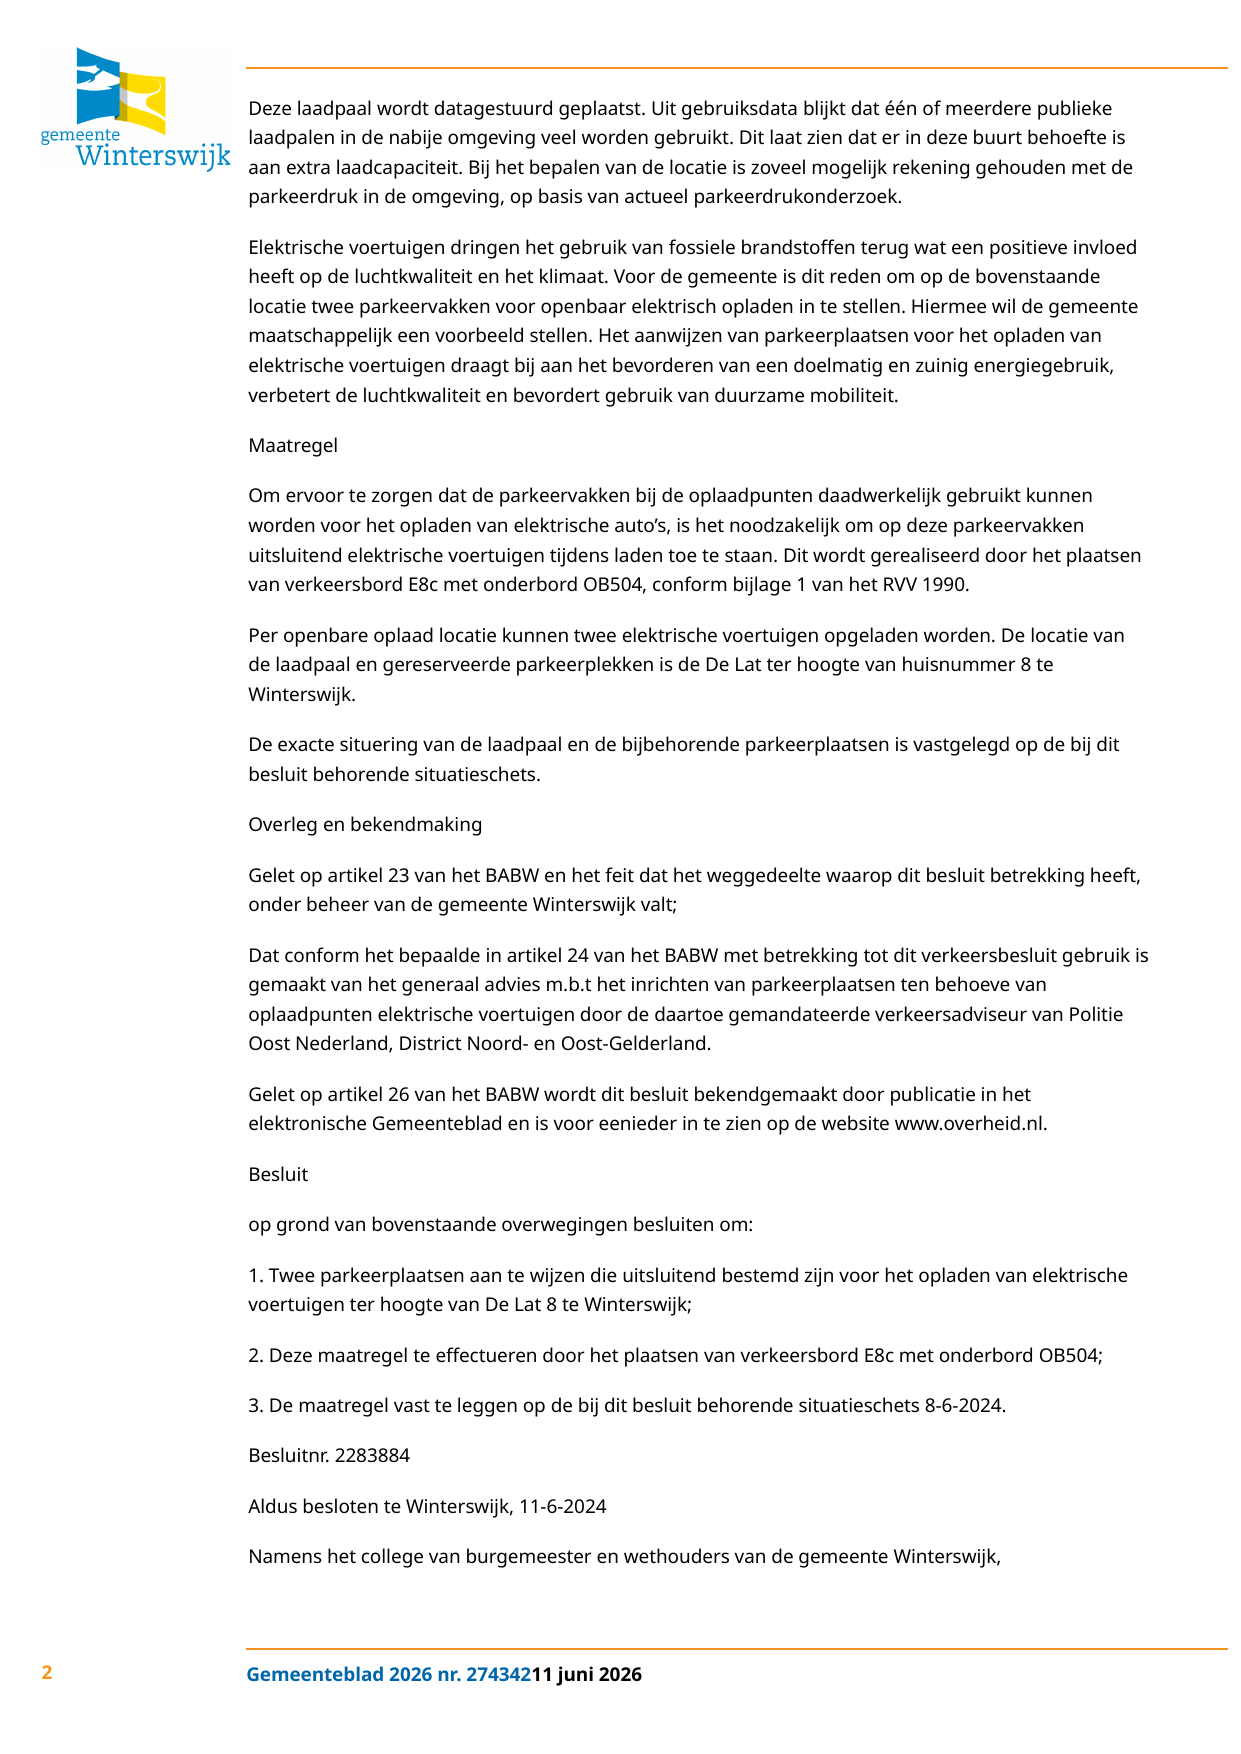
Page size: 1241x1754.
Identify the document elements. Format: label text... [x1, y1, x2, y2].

text Maatregel [248, 432, 1152, 458]
text Namens het college van burgemeester en wethouders van de gemeente Winterswijk, [248, 1543, 1152, 1569]
text Gelet op artikel 23 van het BABW en het feit dat het weggedeelte waarop dit besluit betrekking heeft, onder beheer van de gemeente Winterswijk valt; [248, 862, 1152, 917]
text op grond van bovenstaande overwegingen besluiten om: [248, 1211, 1152, 1237]
text Elektrische voertuigen dringen het gebruik van fossiele brandstoffen terug wat een positieve invloed heeft op de luchtkwaliteit en het klimaat. Voor de gemeente is dit reden om op de bovenstaande locatie twee parkeervakken voor openbaar elektrisch opladen in te stellen. Hiermee wil de gemeente maatschappelijk een voorbeeld stellen. Het aanwijzen van parkeerplaatsen voor het opladen van elektrische voertuigen draagt bij aan het bevorderen van een doelmatig en zuinig energiegebruik, verbetert de luchtkwaliteit en bevordert gebruik van duurzame mobiliteit. [248, 234, 1152, 408]
text De exacte situering van de laadpaal en de bijbehorende parkeerplaatsen is vastgelegd op de bij dit besluit behorende situatieschets. [248, 731, 1152, 787]
text Dat conform het bepaalde in artikel 24 van het BABW met betrekking tot dit verkeersbesluit gebruik is gemaakt van het generaal advies m.b.t het inrichten van parkeerplaatsen ten behoeve van oplaadpunten elektrische voertuigen door de daartoe gemandateerde verkeersadviseur van Politie Oost Nederland, District Noord- en Oost-Gelderland. [248, 942, 1152, 1056]
picture [225, 153, 231, 162]
text Aldus besloten te Winterswijk, 11-6-2024 [248, 1493, 1152, 1519]
text 1. Twee parkeerplaatsen aan te wijzen die uitsluitend bestemd zijn voor het opladen van elektrische voertuigen ter hoogte van De Lat 8 te Winterswijk; [248, 1262, 1152, 1317]
text Besluitnr. 2283884 [248, 1443, 1152, 1468]
text Per openbare oplaad locatie kunnen twee elektrische voertuigen opgeladen worden. De locatie van de laadpaal en gereserveerde parkeerplekken is de De Lat ter hoogte van huisnummer 8 te Winterswijk. [248, 622, 1152, 707]
text 3. De maatregel vast te leggen op de bij dit besluit behorende situatieschets 8-6-2024. [248, 1392, 1152, 1418]
text Overleg en bekendmaking [248, 811, 1152, 837]
text Deze laadpaal wordt datagestuurd geplaatst. Uit gebruiksdata blijkt dat één of meerdere publieke laadpalen in de nabije omgeving veel worden gebruikt. Dit laat zien dat er in deze buurt behoefte is aan extra laadcapaciteit. Bij het bepalen van de locatie is zoveel mogelijk rekening gehouden met de parkeerdruk in de omgeving, op basis van actueel parkeerdrukonderzoek. [248, 95, 1152, 209]
text 2. Deze maatregel te effectueren door het plaatsen van verkeersbord E8c met onderbord OB504; [248, 1342, 1152, 1368]
text Gelet op artikel 26 van het BABW wordt dit besluit bekendgemaakt door publicatie in het elektronische Gemeenteblad en is voor eenieder in te zien op de website www.overheid.nl. [248, 1081, 1152, 1136]
picture [41, 47, 231, 172]
text Om ervoor te zorgen dat de parkeervakken bij de oplaadpunten daadwerkelijk gebruikt kunnen worden voor het opladen van elektrische auto’s, is het noodzakelijk om op deze parkeervakken uitsluitend elektrische voertuigen tijdens laden toe te staan. Dit wordt gerealiseerd door het plaatsen van verkeersbord E8c met onderbord OB504, conform bijlage 1 van het RVV 1990. [248, 483, 1152, 597]
text Besluit [248, 1161, 1152, 1187]
